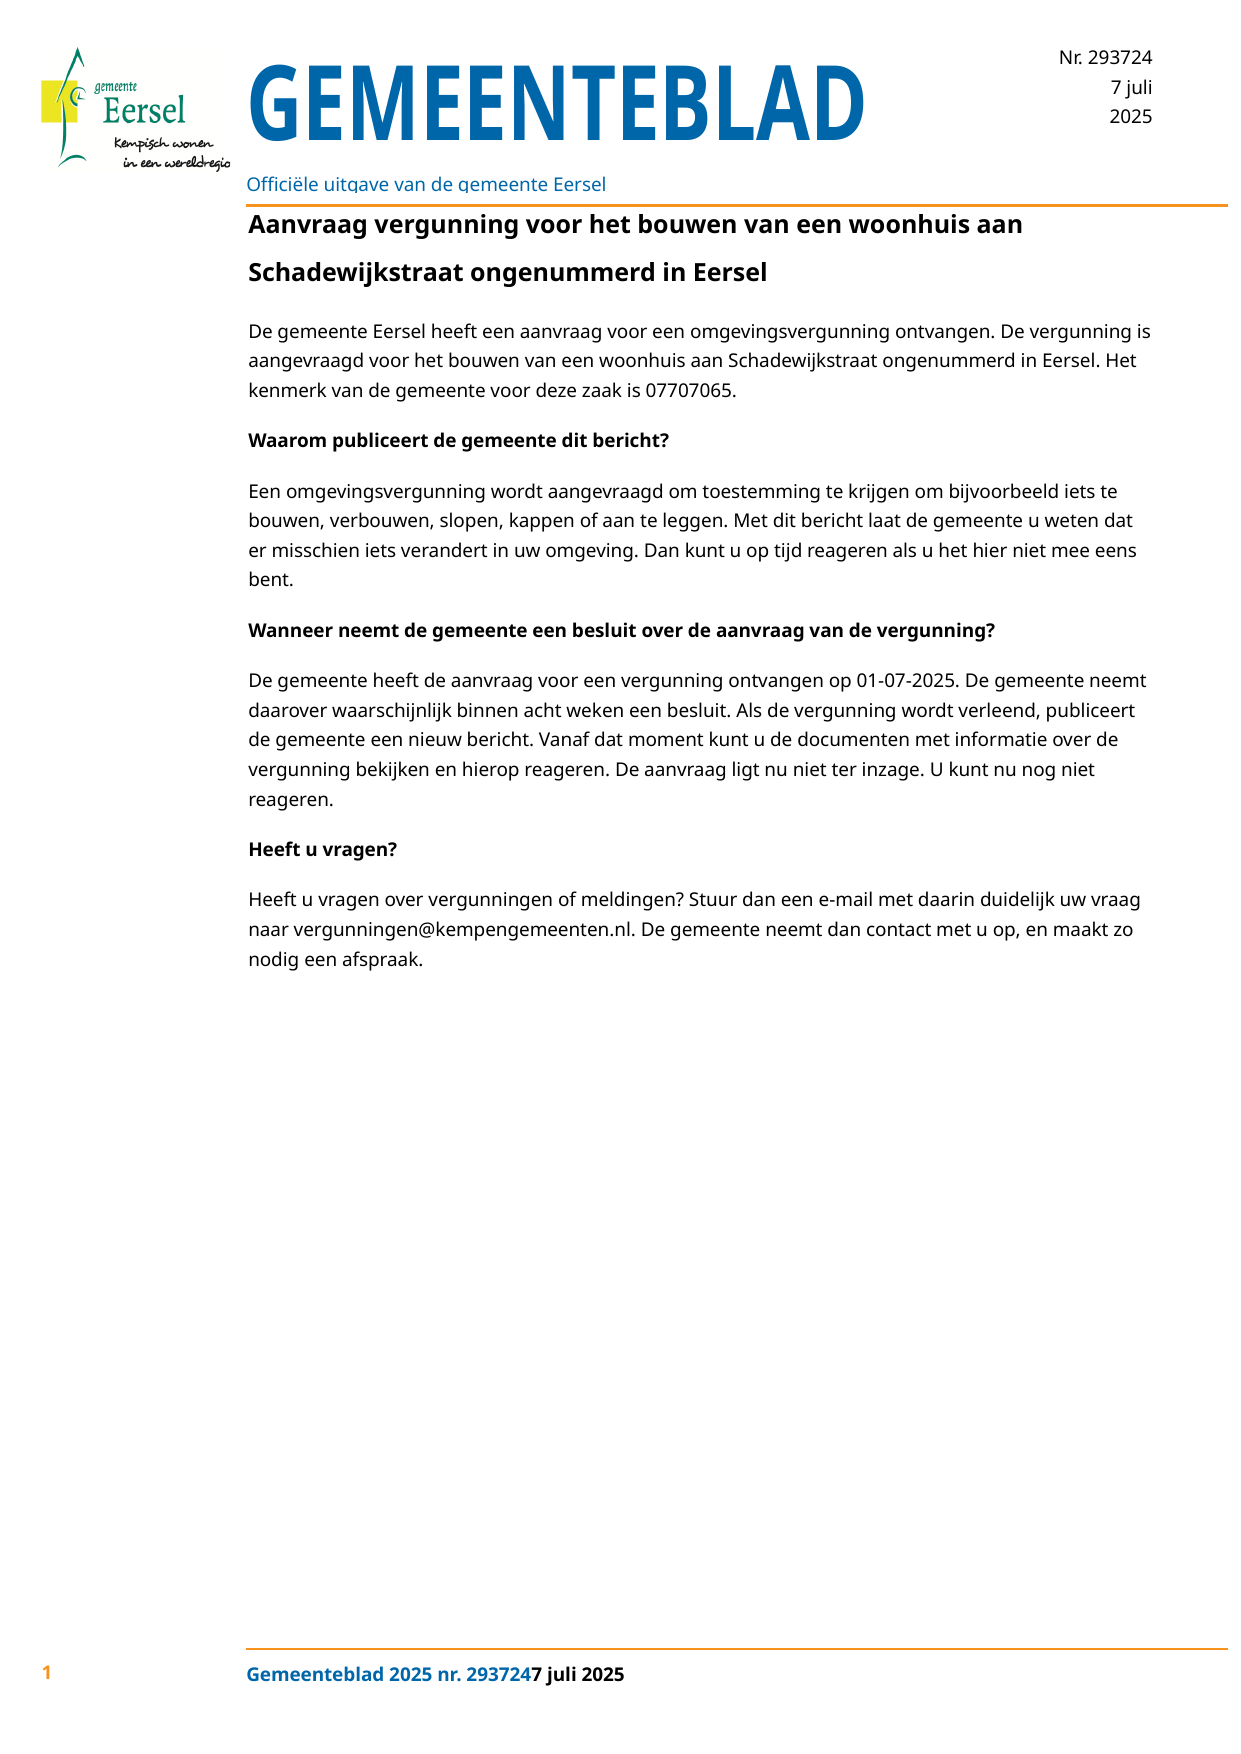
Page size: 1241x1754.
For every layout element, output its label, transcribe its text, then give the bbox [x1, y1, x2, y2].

text Waarom publiceert de gemeente dit bericht? [248, 427, 1152, 453]
text Een omgevingsvergunning wordt aangevraagd om toestemming te krijgen om bijvoorbeeld iets te bouwen, verbouwen, slopen, kappen of aan te leggen. Met dit bericht laat de gemeente u weten dat er misschien iets verandert in uw omgeving. Dan kunt u op tijd reageren als u het hier niet mee eens bent. [248, 478, 1152, 592]
text Wanneer neemt de gemeente een besluit over de aanvraag van de vergunning? [248, 617, 1152, 643]
text Heeft u vragen over vergunningen of meldingen? Stuur dan een e-mail met daarin duidelijk uw vraag naar vergunningen@kempengemeenten.nl. De gemeente neemt dan contact met u op, en maakt zo nodig een afspraak. [248, 887, 1152, 972]
text Aanvraag vergunning voor het bouwen van een woonhuis aan Schadewijkstraat ongenummerd in Eersel [248, 207, 1152, 288]
picture [41, 47, 231, 172]
text De gemeente heeft de aanvraag voor een vergunning ontvangen op 01-07-2025. De gemeente neemt daarover waarschijnlijk binnen acht weken een besluit. Als de vergunning wordt verleend, publiceert de gemeente een nieuw bericht. Vanaf dat moment kunt u de documenten met informatie over de vergunning bekijken en hierop reageren. De aanvraag ligt nu niet ter inzage. U kunt nu nog niet reageren. [248, 667, 1152, 812]
text Heeft u vragen? [248, 836, 1152, 862]
text De gemeente Eersel heeft een aanvraag voor een omgevingsvergunning ontvangen. De vergunning is aangevraagd voor het bouwen van een woonhuis aan Schadewijkstraat ongenummerd in Eersel. Het kenmerk van de gemeente voor deze zaak is 07707065. [248, 318, 1152, 403]
